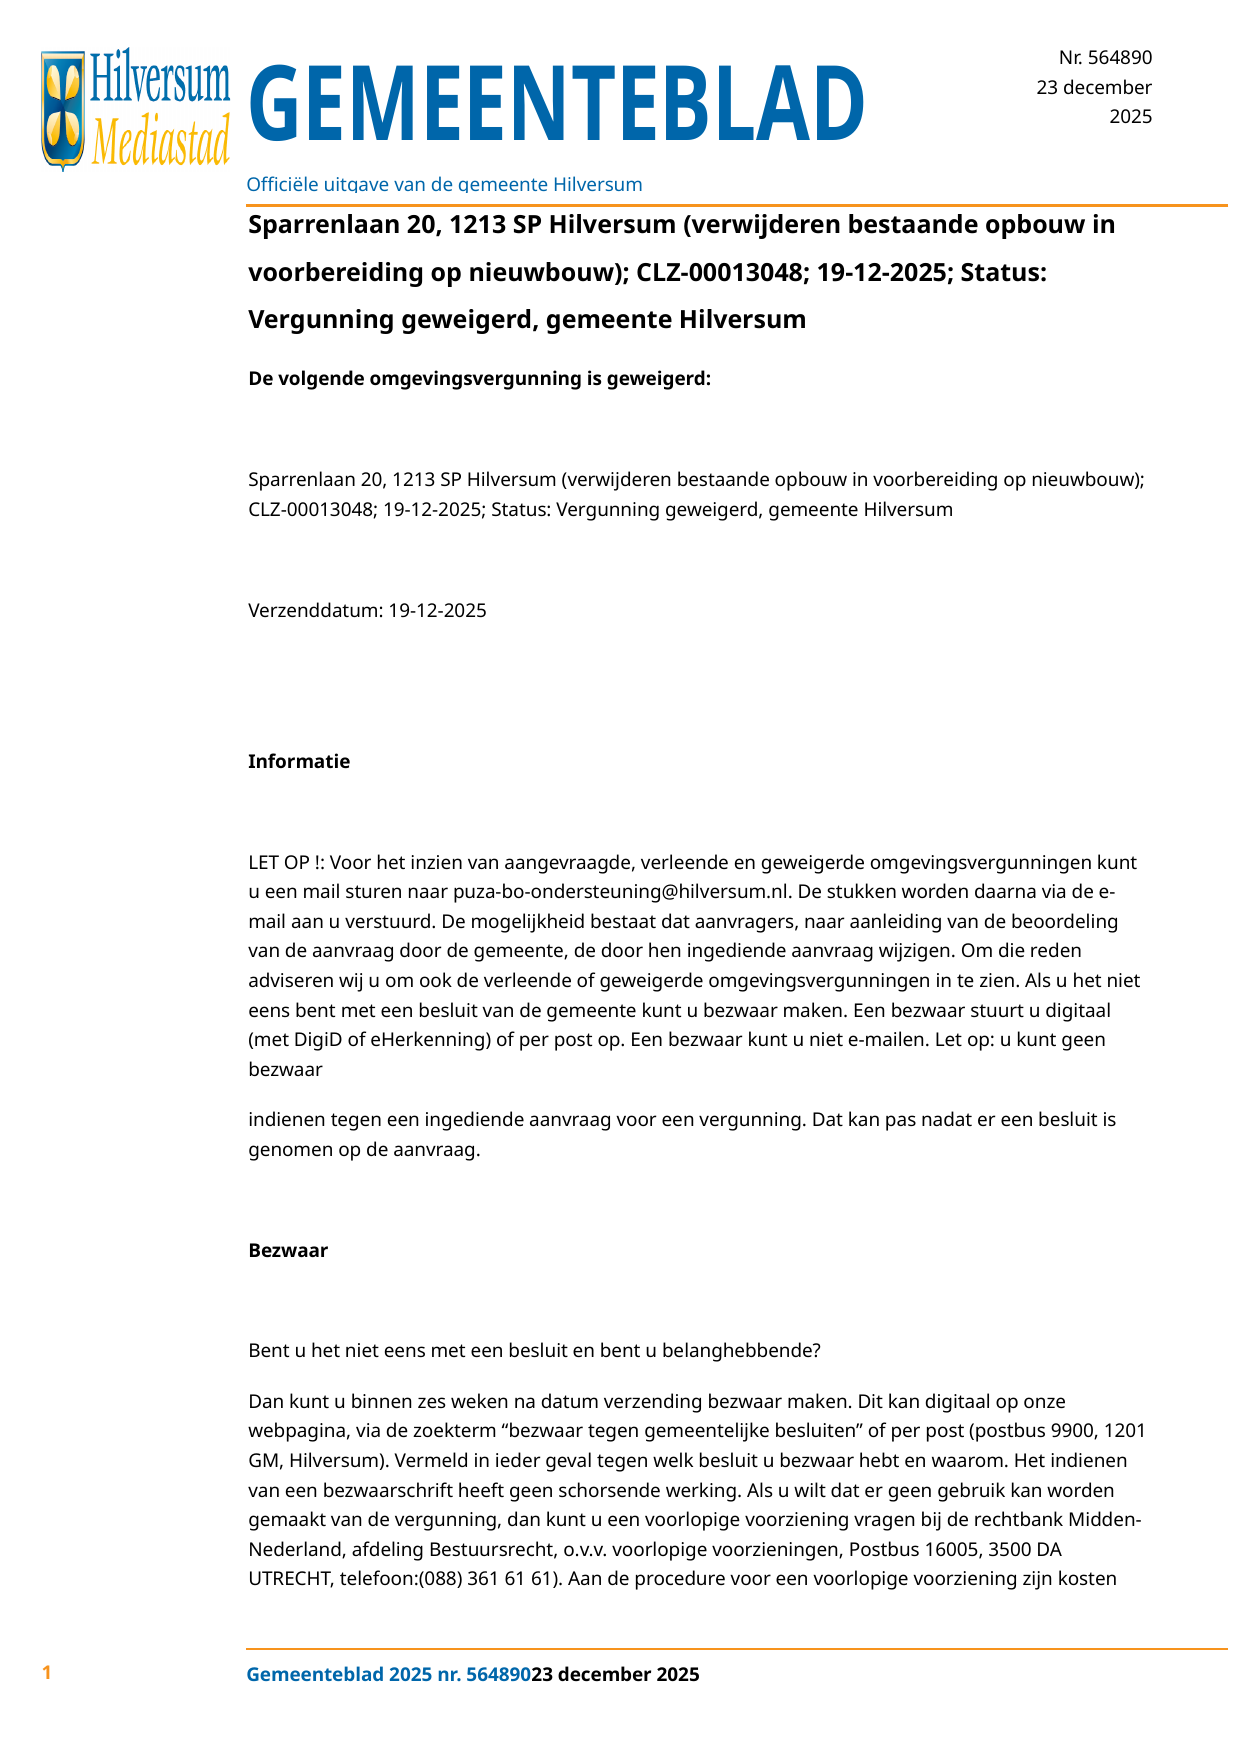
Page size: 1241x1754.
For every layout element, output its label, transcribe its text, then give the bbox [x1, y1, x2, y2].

text De volgende omgevingsvergunning is geweigerd: [248, 366, 1152, 391]
text Sparrenlaan 20, 1213 SP Hilversum (verwijderen bestaande opbouw in voorbereiding op nieuwbouw); CLZ-00013048; 19-12-2025; Status: Vergunning geweigerd, gemeente Hilversum [248, 466, 1152, 522]
text Bent u het niet eens met een besluit en bent u belanghebbende? [248, 1338, 1152, 1363]
text Sparrenlaan 20, 1213 SP Hilversum (verwijderen bestaande opbouw in voorbereiding op nieuwbouw); CLZ-00013048; 19-12-2025; Status: Vergunning geweigerd, gemeente Hilversum [248, 207, 1152, 336]
picture [41, 47, 231, 172]
text Informatie [248, 748, 1152, 774]
text indienen tegen een ingediende aanvraag voor een vergunning. Dat kan pas nadat er een besluit is genomen op de aanvraag. [248, 1106, 1152, 1162]
text LET OP !: Voor het inzien van aangevraagde, verleende en geweigerde omgevingsvergunningen kunt u een mail sturen naar puza-bo-ondersteuning@hilversum.nl. De stukken worden daarna via de e-mail aan u verstuurd. De mogelijkheid bestaat dat aanvragers, naar aanleiding van de beoordeling van de aanvraag door de gemeente, de door hen ingediende aanvraag wijzigen. Om die reden adviseren wij u om ook de verleende of geweigerde omgevingsvergunningen in te zien. Als u het niet eens bent met een besluit van de gemeente kunt u bezwaar maken. Een bezwaar stuurt u digitaal (met DigiD of eHerkenning) of per post op. Een bezwaar kunt u niet e-mailen. Let op: u kunt geen bezwaar [248, 849, 1152, 1082]
text Bezwaar [248, 1237, 1152, 1262]
text Verzenddatum: 19-12-2025 [248, 597, 1152, 622]
text Dan kunt u binnen zes weken na datum verzending bezwaar maken. Dit kan digitaal op onze webpagina, via de zoekterm “bezwaar tegen gemeentelijke besluiten” of per post (postbus 9900, 1201 GM, Hilversum). Vermeld in ieder geval tegen welk besluit u bezwaar hebt en waarom. Het indienen van een bezwaarschrift heeft geen schorsende werking. Als u wilt dat er geen gebruik kan worden gemaakt van de vergunning, dan kunt u een voorlopige voorziening vragen bij de rechtbank Midden-Nederland, afdeling Bestuursrecht, o.v.v. voorlopige voorzieningen, Postbus 16005, 3500 DA UTRECHT, telefoon:(088) 361 61 61). Aan de procedure voor een voorlopige voorziening zijn kosten [248, 1388, 1152, 1591]
